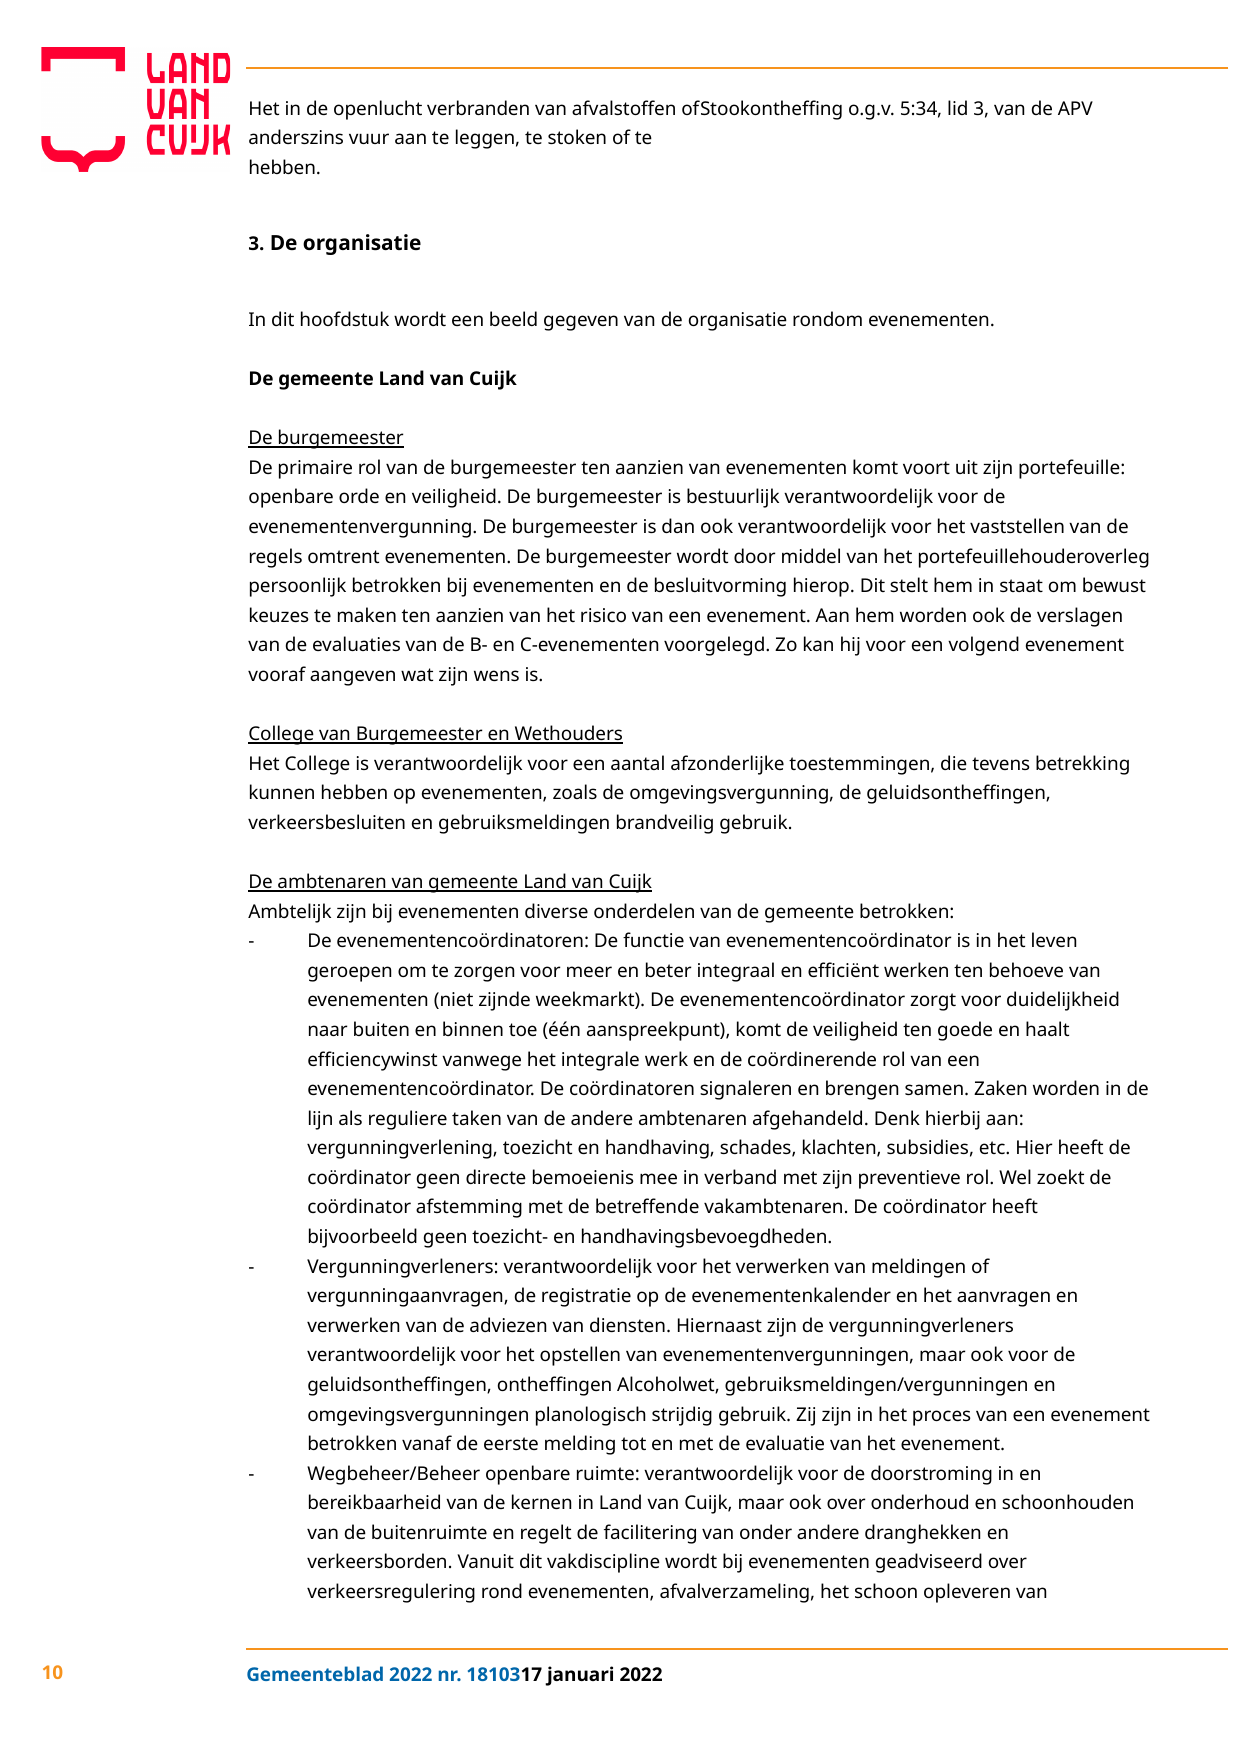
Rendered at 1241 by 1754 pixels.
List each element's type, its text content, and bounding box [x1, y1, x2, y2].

text In dit hoofdstuk wordt een beeld gegeven van de organisatie rondom evenementen. [248, 306, 1152, 332]
text De gemeente Land van Cuijk [248, 365, 1152, 391]
table_cell Het in de openlucht verbranden van afvalstoffen of anderszins vuur aan te leggen, te stoken of te hebben. [248, 95, 700, 180]
list Vergunningverleners: verantwoordelijk voor het verwerken van meldingen of vergunningaanvragen, de registratie op de evenementenkalender en het aanvragen en verwerken van de adviezen van diensten. Hiernaast zijn de vergunningverleners verantwoordelijk voor het opstellen van evenementenvergunningen, maar ook voor de geluidsontheffingen, ontheffingen Alcoholwet, gebruiksmeldingen/vergunningen en omgevingsvergunningen planologisch strijdig gebruik. Zij zijn in het proces van een evenement betrokken vanaf de eerste melding tot en met de evaluatie van het evenement. [248, 1253, 1152, 1456]
text College van Burgemeester en Wethouders [248, 720, 1152, 746]
list De evenementencoördinatoren: De functie van evenementencoördinator is in het leven geroepen om te zorgen voor meer en beter integraal en efficiënt werken ten behoeve van evenementen (niet zijnde weekmarkt). De evenementencoördinator zorgt voor duidelijkheid naar buiten en binnen toe (één aanspreekpunt), komt de veiligheid ten goede en haalt efficiencywinst vanwege het integrale werk en de coördinerende rol van een evenementencoördinator. De coördinatoren signaleren en brengen samen. Zaken worden in de lijn als reguliere taken van de andere ambtenaren afgehandeld. Denk hierbij aan: vergunningverlening, toezicht en handhaving, schades, klachten, subsidies, etc. Hier heeft de coördinator geen directe bemoeienis mee in verband met zijn preventieve rol. Wel zoekt de coördinator afstemming met de betreffende vakambtenaren. De coördinator heeft bijvoorbeeld geen toezicht- en handhavingsbevoegdheden. [248, 927, 1152, 1249]
text 3. De organisatie [248, 228, 1152, 257]
text De primaire rol van de burgemeester ten aanzien van evenementen komt voort uit zijn portefeuille: openbare orde en veiligheid. De burgemeester is bestuurlijk verantwoordelijk voor de evenementenvergunning. De burgemeester is dan ook verantwoordelijk voor het vaststellen van de regels omtrent evenementen. De burgemeester wordt door middel van het portefeuillehouderoverleg persoonlijk betrokken bij evenementen en de besluitvorming hierop. Dit stelt hem in staat om bewust keuzes te maken ten aanzien van het risico van een evenement. Aan hem worden ook de verslagen van de evaluaties van de B- en C-evenementen voorgelegd. Zo kan hij voor een volgend evenement vooraf aangeven wat zijn wens is. [248, 454, 1152, 687]
table_cell Stookontheffing o.g.v. 5:34, lid 3, van de APV [700, 95, 1152, 180]
text De ambtenaren van gemeente Land van Cuijk [248, 868, 1152, 894]
text Ambtelijk zijn bij evenementen diverse onderdelen van de gemeente betrokken: [248, 898, 1152, 924]
text De burgemeester [248, 424, 1152, 450]
list Wegbeheer/Beheer openbare ruimte: verantwoordelijk voor de doorstroming in en bereikbaarheid van de kernen in Land van Cuijk, maar ook over onderhoud en schoonhouden van de buitenruimte en regelt de facilitering van onder andere dranghekken en verkeersborden. Vanuit dit vakdiscipline wordt bij evenementen geadviseerd over verkeersregulering rond evenementen, afvalverzameling, het schoon opleveren van [248, 1460, 1152, 1604]
picture [41, 47, 231, 172]
text Het College is verantwoordelijk voor een aantal afzonderlijke toestemmingen, die tevens betrekking kunnen hebben op evenementen, zoals de omgevingsvergunning, de geluidsontheffingen, verkeersbesluiten en gebruiksmeldingen brandveilig gebruik. [248, 750, 1152, 835]
